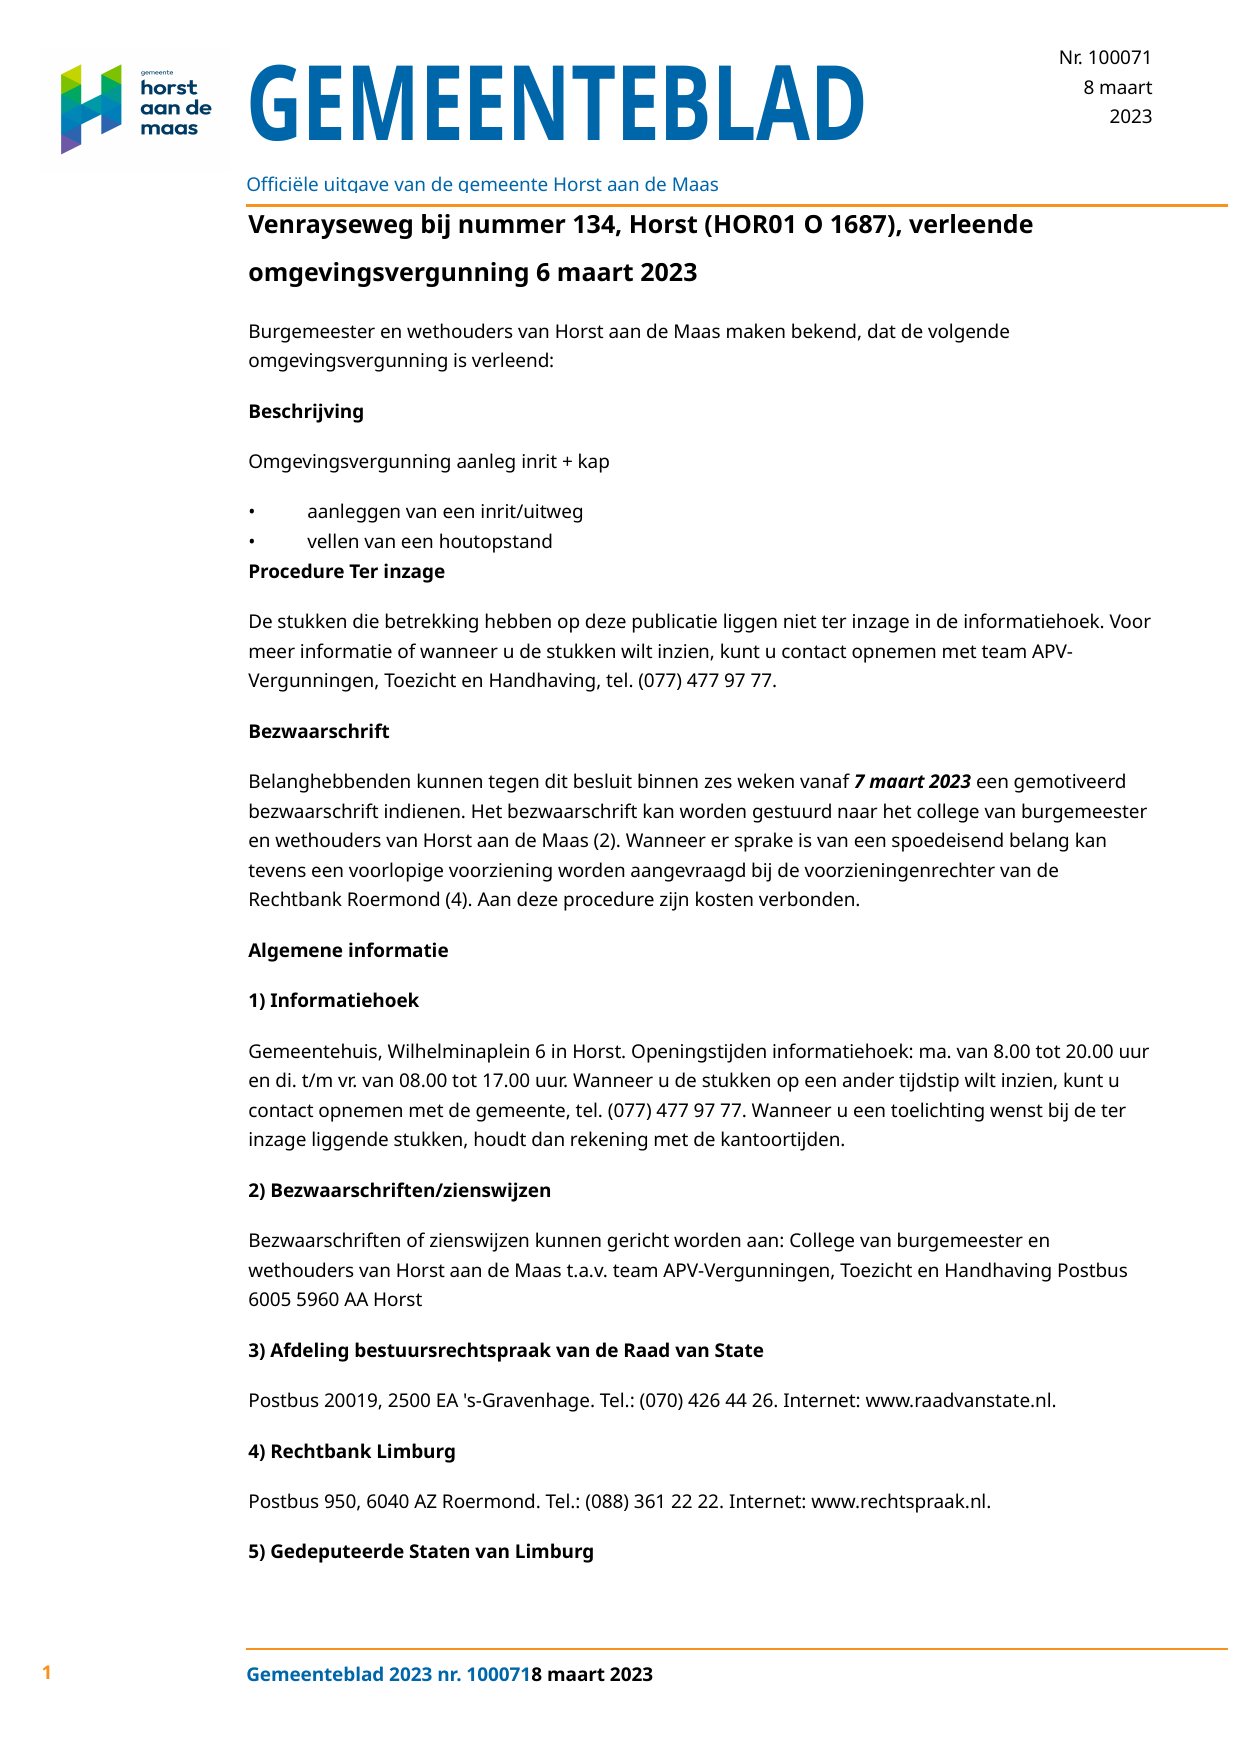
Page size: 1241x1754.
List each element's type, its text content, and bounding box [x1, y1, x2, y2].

text Postbus 20019, 2500 EA 's-Gravenhage. Tel.: (070) 426 44 26. Internet: www.raadvanstate.nl. [248, 1387, 1152, 1413]
text 5) Gedeputeerde Staten van Limburg [248, 1539, 1152, 1564]
text Algemene informatie [248, 937, 1152, 963]
text Venrayseweg bij nummer 134, Horst (HOR01 O 1687), verleende omgevingsvergunning 6 maart 2023 [248, 207, 1152, 288]
text Beschrijving [248, 398, 1152, 424]
text Belanghebbenden kunnen tegen dit besluit binnen zes weken vanaf 7 maart 2023 een gemotiveerd bezwaarschrift indienen. Het bezwaarschrift kan worden gestuurd naar het college van burgemeester en wethouders van Horst aan de Maas (2). Wanneer er sprake is van een spoedeisend belang kan tevens een voorlopige voorziening worden aangevraagd bij de voorzieningenrechter van de Rechtbank Roermond (4). Aan deze procedure zijn kosten verbonden. [248, 768, 1152, 912]
text 1) Informatiehoek [248, 987, 1152, 1013]
list aanleggen van een inrit/uitweg [248, 499, 1152, 524]
text De stukken die betrekking hebben op deze publicatie liggen niet ter inzage in de informatiehoek. Voor meer informatie of wanneer u de stukken wilt inzien, kunt u contact opnemen met team APV-Vergunningen, Toezicht en Handhaving, tel. (077) 477 97 77. [248, 608, 1152, 693]
text Omgevingsvergunning aanleg inrit + kap [248, 448, 1152, 474]
text Procedure Ter inzage [248, 558, 1152, 584]
text Bezwaarschriften of zienswijzen kunnen gericht worden aan: College van burgemeester en wethouders van Horst aan de Maas t.a.v. team APV-Vergunningen, Toezicht en Handhaving Postbus 6005 5960 AA Horst [248, 1227, 1152, 1312]
picture [41, 47, 231, 172]
list vellen van een houtopstand [248, 528, 1152, 554]
text 2) Bezwaarschriften/zienswijzen [248, 1177, 1152, 1203]
text Burgemeester en wethouders van Horst aan de Maas maken bekend, dat de volgende omgevingsvergunning is verleend: [248, 318, 1152, 373]
text Postbus 950, 6040 AZ Roermond. Tel.: (088) 361 22 22. Internet: www.rechtspraak.nl. [248, 1488, 1152, 1514]
text 3) Afdeling bestuursrechtspraak van de Raad van State [248, 1337, 1152, 1363]
text 4) Rechtbank Limburg [248, 1438, 1152, 1464]
text Bezwaarschrift [248, 718, 1152, 744]
text Gemeentehuis, Wilhelminaplein 6 in Horst. Openingstijden informatiehoek: ma. van 8.00 tot 20.00 uur en di. t/m vr. van 08.00 tot 17.00 uur. Wanneer u de stukken op een ander tijdstip wilt inzien, kunt u contact opnemen met de gemeente, tel. (077) 477 97 77. Wanneer u een toelichting wenst bij de ter inzage liggende stukken, houdt dan rekening met de kantoortijden. [248, 1038, 1152, 1152]
